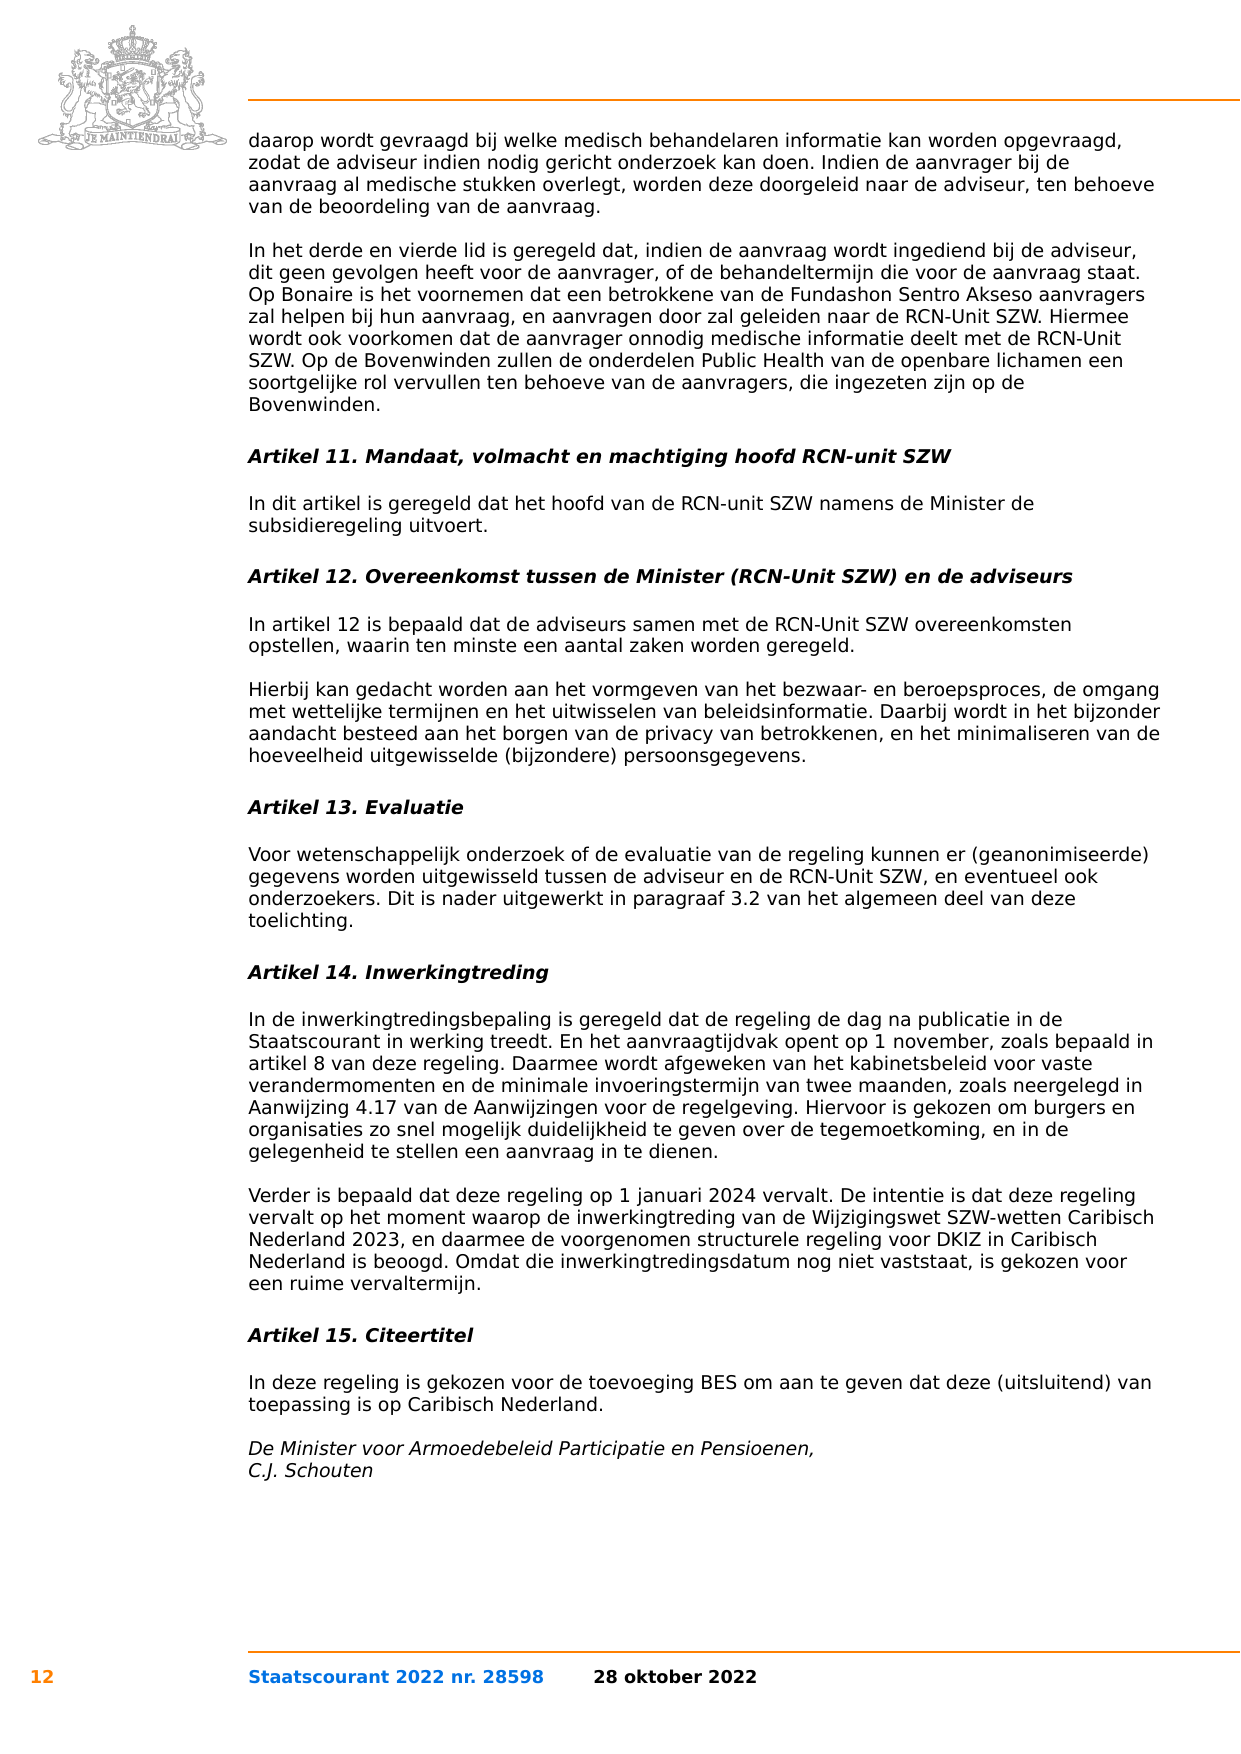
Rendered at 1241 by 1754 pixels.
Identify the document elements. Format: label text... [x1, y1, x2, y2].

text Hierbij kan gedacht worden aan het vormgeven van het bezwaar- en beroepsproces, de omgang met wettelijke termijnen en het uitwisselen van beleidsinformatie. Daarbij wordt in het bijzonder aandacht besteed aan het borgen van de privacy van betrokkenen, en het minimaliseren van de hoeveelheid uitgewisselde (bijzondere) persoonsgegevens. [248, 679, 1163, 767]
subtitle Artikel 11. Mandaat, volmacht en machtiging hoofd RCN-unit SZW [248, 446, 1163, 467]
text In dit artikel is geregeld dat het hoofd van de RCN-unit SZW namens de Minister de subsidieregeling uitvoert. [248, 492, 1163, 536]
picture [38, 25, 227, 150]
text Verder is bepaald dat deze regeling op 1 januari 2024 vervalt. De intentie is dat deze regeling vervalt op het moment waarop de inwerkingtreding van de Wijzigingswet SZW-wetten Caribisch Nederland 2023, en daarmee de voorgenomen structurele regeling voor DKIZ in Caribisch Nederland is beoogd. Omdat die inwerkingtredingsdatum nog niet vaststaat, is gekozen voor een ruime vervaltermijn. [248, 1185, 1163, 1295]
text In de inwerkingtredingsbepaling is geregeld dat de regeling de dag na publicatie in de Staatscourant in werking treedt. En het aanvraagtijdvak opent op 1 november, zoals bepaald in artikel 8 van deze regeling. Daarmee wordt afgeweken van het kabinetsbeleid voor vaste verandermomenten en de minimale invoeringstermijn van twee maanden, zoals neergelegd in Aanwijzing 4.17 van de Aanwijzingen voor de regelgeving. Hiervoor is gekozen om burgers en organisaties zo snel mogelijk duidelijkheid te geven over de tegemoetkoming, en in de gelegenheid te stellen een aanvraag in te dienen. [248, 1009, 1163, 1163]
subtitle Artikel 15. Citeertitel [248, 1325, 1163, 1347]
subtitle Artikel 13. Evaluatie [248, 797, 1163, 819]
text In het derde en vierde lid is geregeld dat, indien de aanvraag wordt ingediend bij de adviseur, dit geen gevolgen heeft voor de aanvrager, of de behandeltermijn die voor de aanvraag staat. Op Bonaire is het voornemen dat een betrokkene van de Fundashon Sentro Akseso aanvragers zal helpen bij hun aanvraag, en aanvragen door zal geleiden naar de RCN-Unit SZW. Hiermee wordt ook voorkomen dat de aanvrager onnodig medische informatie deelt met de RCN-Unit SZW. Op de Bovenwinden zullen de onderdelen Public Health van de openbare lichamen een soortgelijke rol vervullen ten behoeve van de aanvragers, die ingezeten zijn op de Bovenwinden. [248, 240, 1163, 416]
text De Minister voor Armoedebeleid Participatie en Pensioenen, C.J. Schouten [248, 1437, 1163, 1481]
text Voor wetenschappelijk onderzoek of de evaluatie van de regeling kunnen er (geanonimiseerde) gegevens worden uitgewisseld tussen de adviseur en de RCN-Unit SZW, en eventueel ook onderzoekers. Dit is nader uitgewerkt in paragraaf 3.2 van het algemeen deel van deze toelichting. [248, 844, 1163, 932]
text daarop wordt gevraagd bij welke medisch behandelaren informatie kan worden opgevraagd, zodat de adviseur indien nodig gericht onderzoek kan doen. Indien de aanvrager bij de aanvraag al medische stukken overlegt, worden deze doorgeleid naar de adviseur, ten behoeve van de beoordeling van de aanvraag. [248, 130, 1163, 218]
text In deze regeling is gekozen voor de toevoeging BES om aan te geven dat deze (uitsluitend) van toepassing is op Caribisch Nederland. [248, 1372, 1163, 1416]
subtitle Artikel 14. Inwerkingtreding [248, 962, 1163, 984]
subtitle Artikel 12. Overeenkomst tussen de Minister (RCN-Unit SZW) en de adviseurs [248, 566, 1163, 588]
text In artikel 12 is bepaald dat de adviseurs samen met de RCN-Unit SZW overeenkomsten opstellen, waarin ten minste een aantal zaken worden geregeld. [248, 613, 1163, 657]
